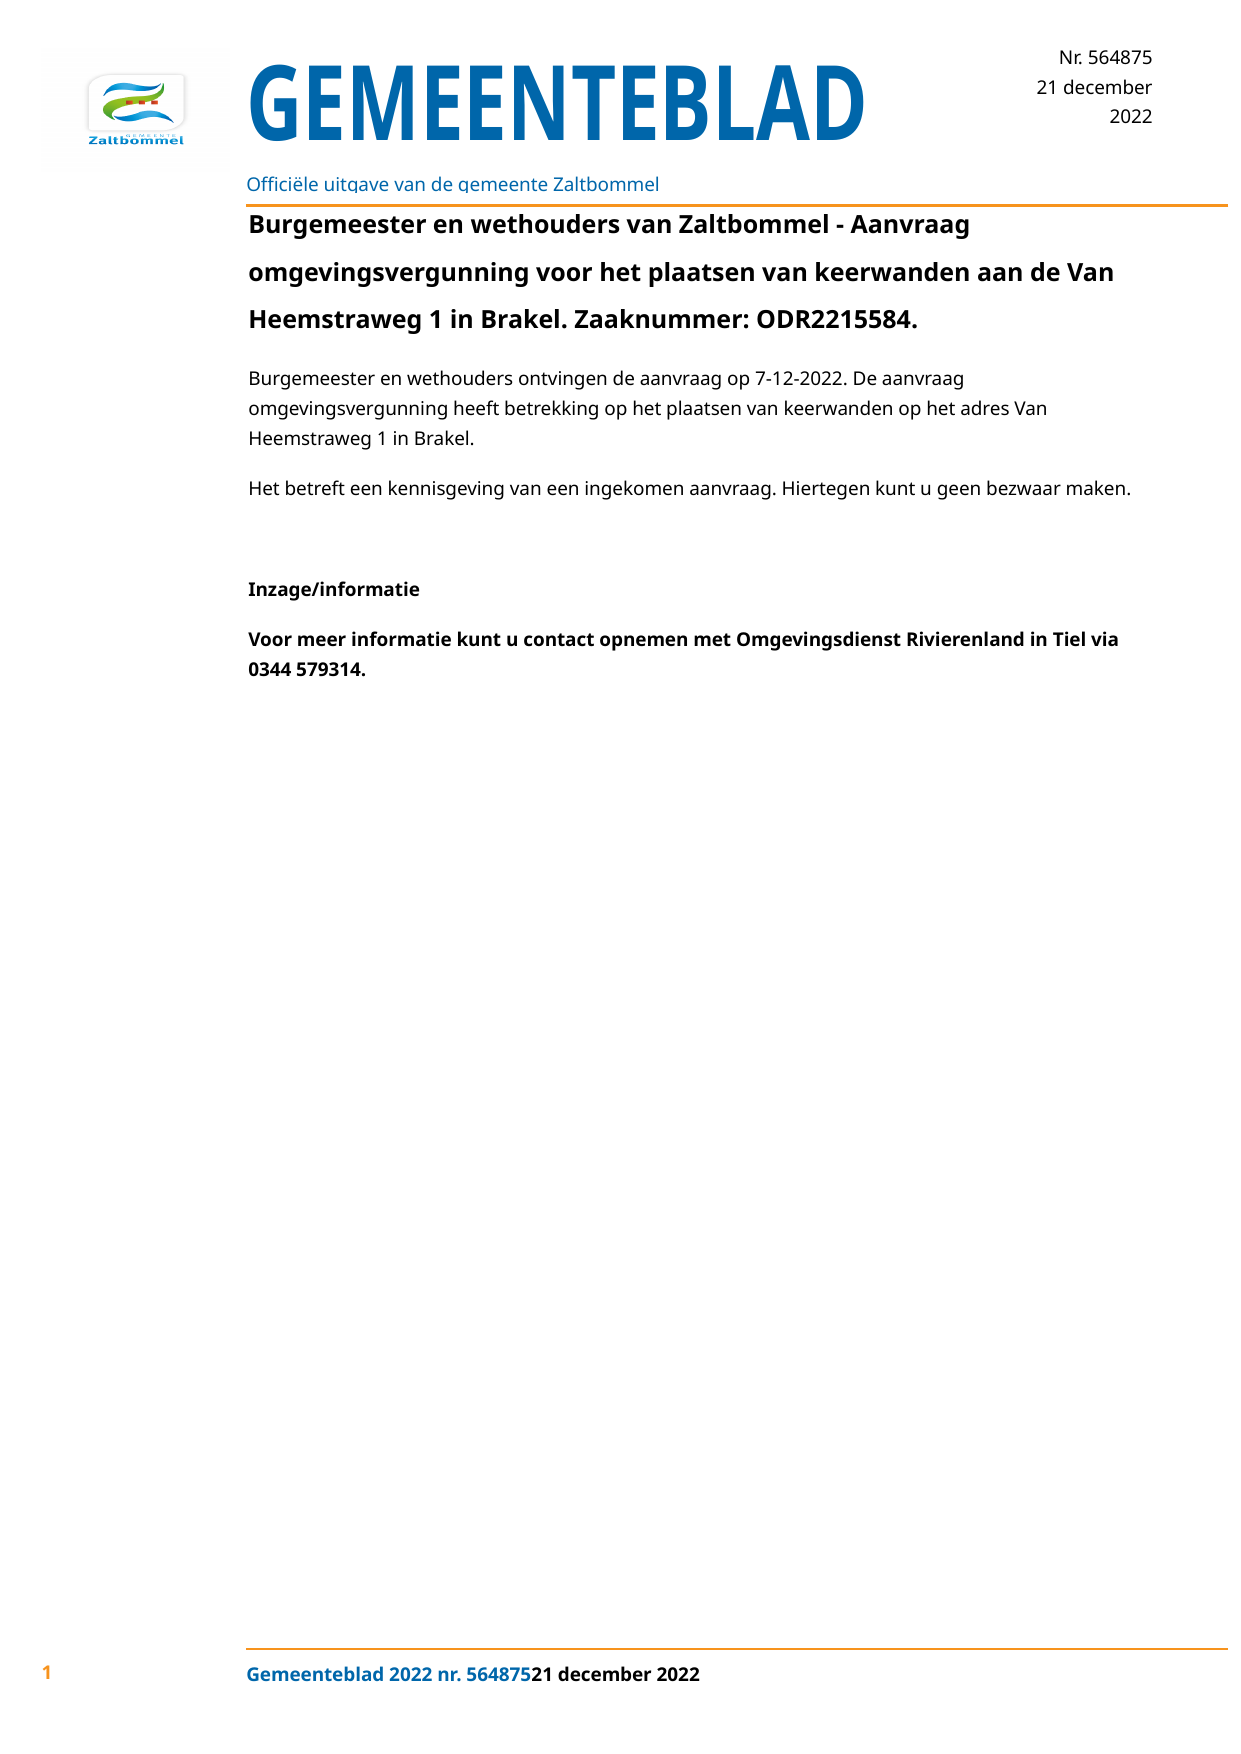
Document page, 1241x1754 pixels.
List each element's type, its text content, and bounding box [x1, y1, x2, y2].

picture [41, 47, 231, 172]
text Burgemeester en wethouders ontvingen de aanvraag op 7-12-2022. De aanvraag omgevingsvergunning heeft betrekking op het plaatsen van keerwanden op het adres Van Heemstraweg 1 in Brakel. [248, 366, 1152, 450]
text Burgemeester en wethouders van Zaltbommel - Aanvraag omgevingsvergunning voor het plaatsen van keerwanden aan de Van Heemstraweg 1 in Brakel. Zaaknummer: ODR2215584. [248, 207, 1152, 336]
text Het betreft een kennisgeving van een ingekomen aanvraag. Hiertegen kunt u geen bezwaar maken. [248, 475, 1152, 501]
text Inzage/informatie [248, 576, 1152, 602]
text Voor meer informatie kunt u contact opnemen met Omgevingsdienst Rivierenland in Tiel via 0344 579314. [248, 626, 1152, 682]
